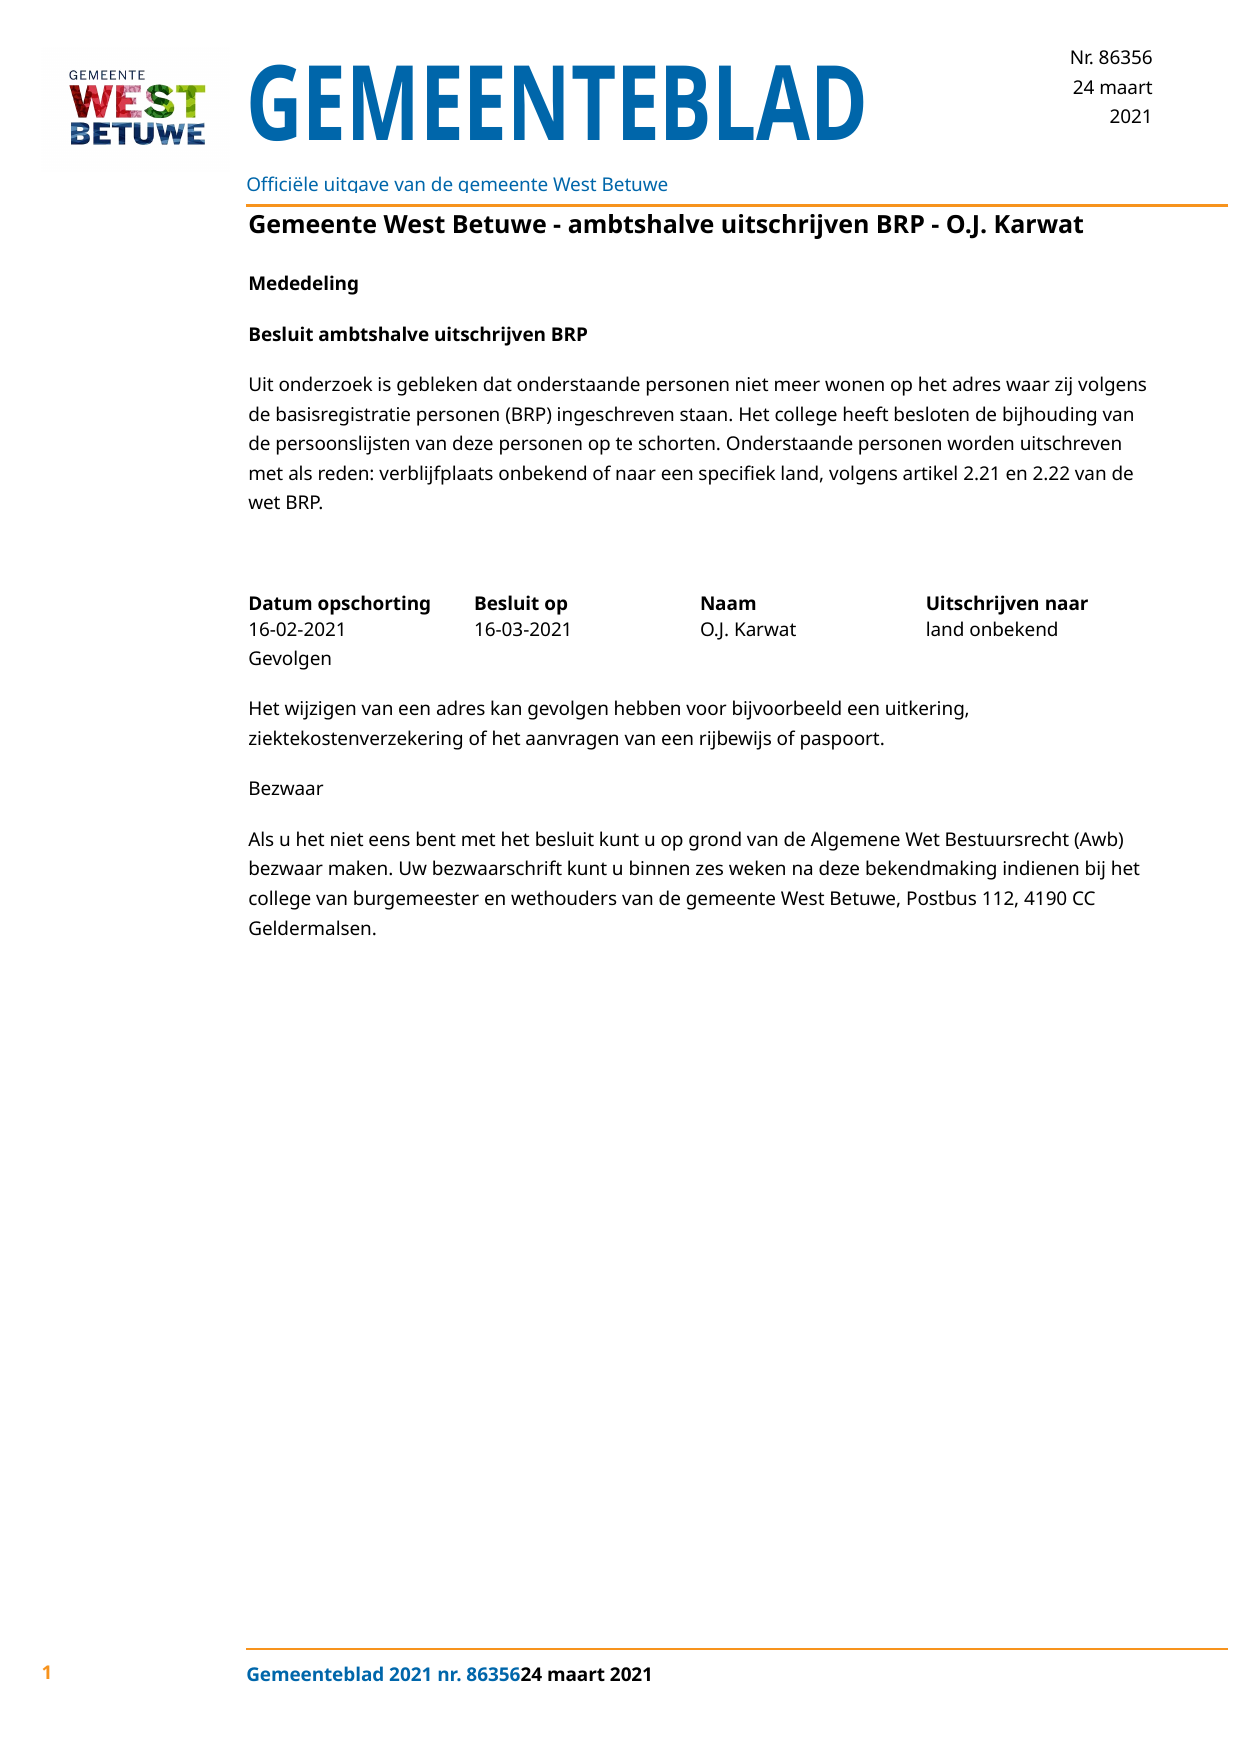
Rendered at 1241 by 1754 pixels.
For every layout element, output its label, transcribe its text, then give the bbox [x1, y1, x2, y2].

table_cell 16-03-2021 [474, 616, 700, 642]
table_cell 16-02-2021 [248, 616, 474, 642]
table_header Naam [700, 590, 926, 616]
text Als u het niet eens bent met het besluit kunt u op grond van de Algemene Wet Bestuursrecht (Awb) bezwaar maken. Uw bezwaarschrift kunt u binnen zes weken na deze bekendmaking indienen bij het college van burgemeester en wethouders van de gemeente West Betuwe, Postbus 112, 4190 CC Geldermalsen. [248, 826, 1152, 940]
table_header Datum opschorting [248, 590, 474, 616]
table_header Uitschrijven naar [926, 590, 1152, 616]
text Besluit ambtshalve uitschrijven BRP [248, 321, 1152, 346]
text Gevolgen [248, 645, 1152, 671]
text Bezwaar [248, 776, 1152, 801]
text Gemeente West Betuwe - ambtshalve uitschrijven BRP - O.J. Karwat [248, 207, 1152, 241]
table_cell O.J. Karwat [700, 616, 926, 642]
table_header Besluit op [474, 590, 700, 616]
text Mededeling [248, 270, 1152, 296]
text Het wijzigen van een adres kan gevolgen hebben voor bijvoorbeeld een uitkering, ziektekostenverzekering of het aanvragen van een rijbewijs of paspoort. [248, 696, 1152, 751]
picture [41, 47, 231, 172]
table_cell land onbekend [926, 616, 1152, 642]
text Uit onderzoek is gebleken dat onderstaande personen niet meer wonen op het adres waar zij volgens de basisregistratie personen (BRP) ingeschreven staan. Het college heeft besloten de bijhouding van de persoonslijsten van deze personen op te schorten. Onderstaande personen worden uitschreven met als reden: verblijfplaats onbekend of naar een specifiek land, volgens artikel 2.21 en 2.22 van de wet BRP. [248, 371, 1152, 515]
